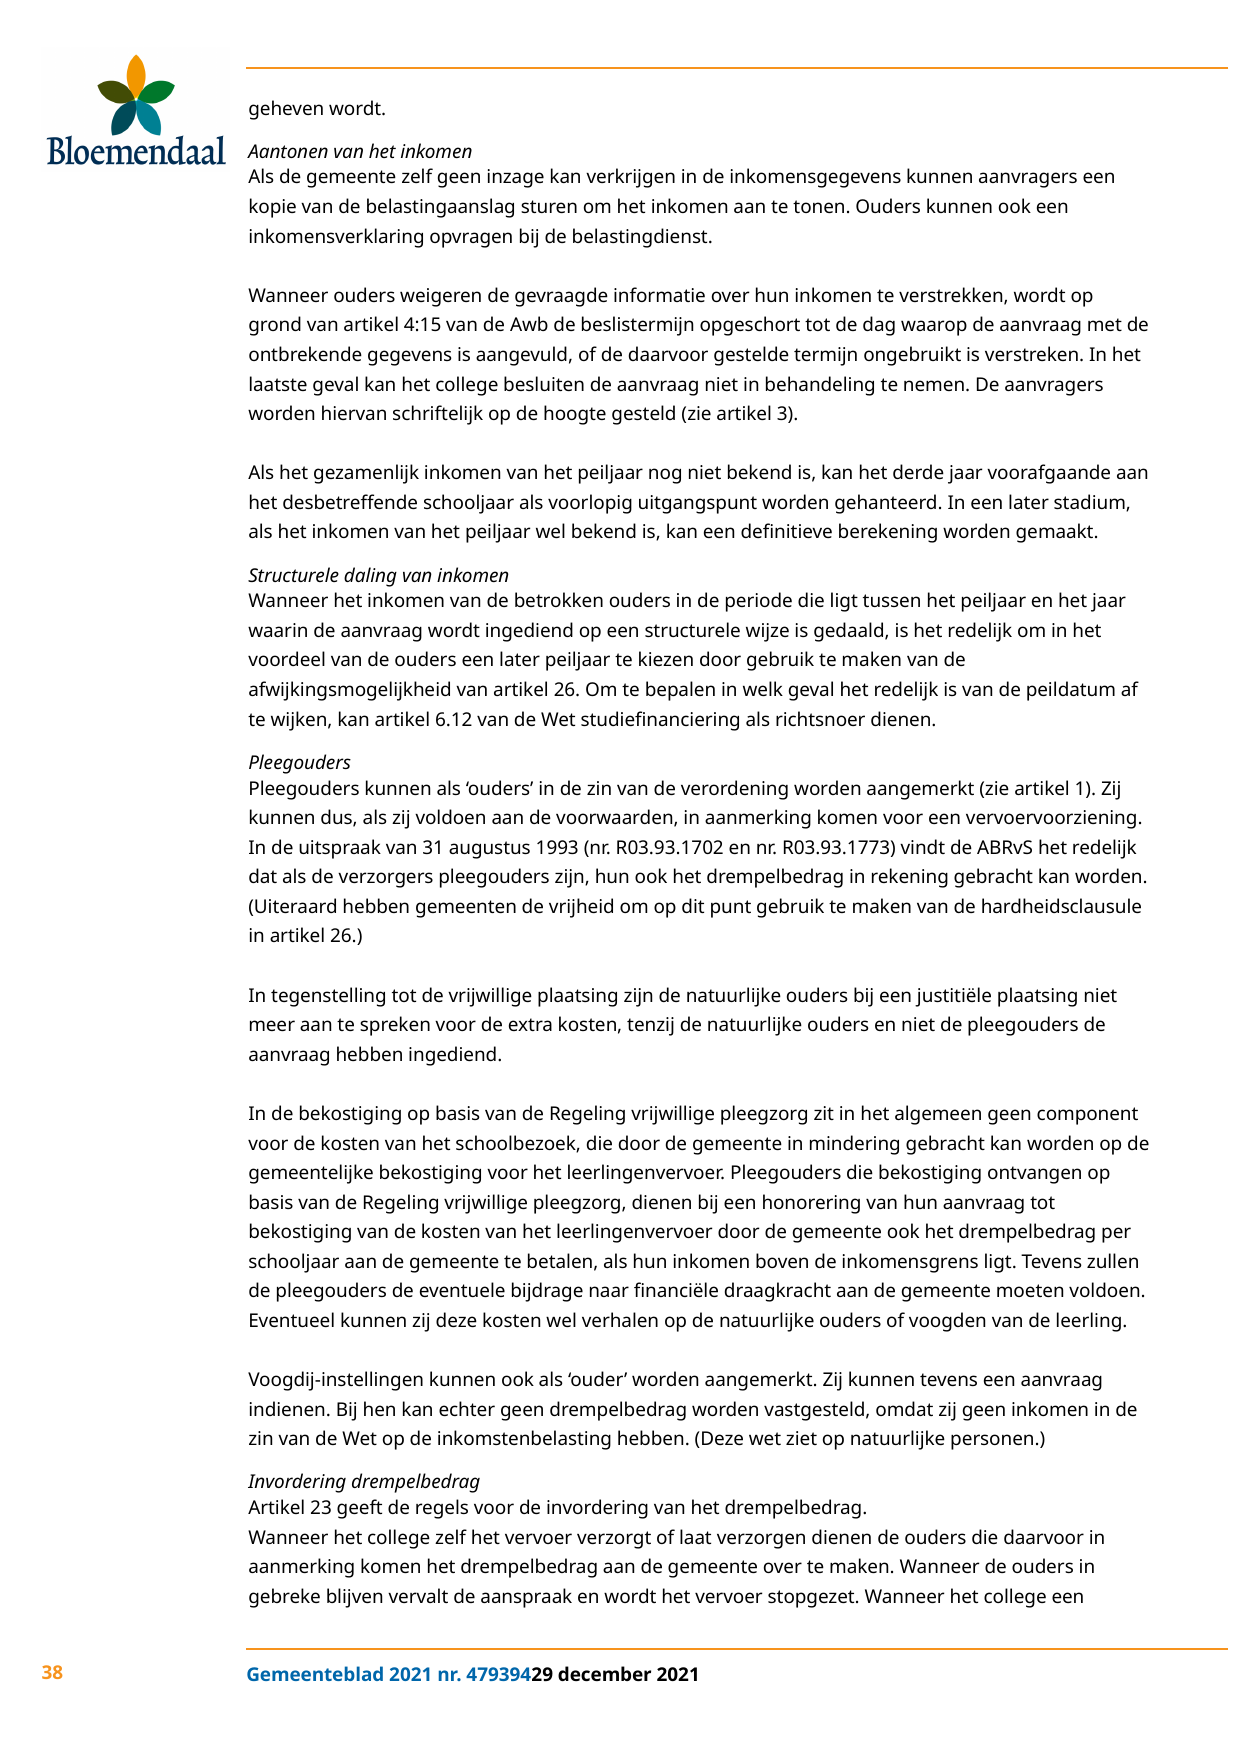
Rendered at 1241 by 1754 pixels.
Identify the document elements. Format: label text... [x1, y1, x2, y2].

text Structurele daling van inkomen [248, 562, 1152, 587]
text In de bekostiging op basis van de Regeling vrijwillige pleegzorg zit in het algemeen geen component voor de kosten van het schoolbezoek, die door de gemeente in mindering gebracht kan worden op de gemeentelijke bekostiging voor het leerlingenvervoer. Pleegouders die bekostiging ontvangen op basis van de Regeling vrijwillige pleegzorg, dienen bij een honorering van hun aanvraag tot bekostiging van de kosten van het leerlingenvervoer door de gemeente ook het drempelbedrag per schooljaar aan de gemeente te betalen, als hun inkomen boven de inkomensgrens ligt. Tevens zullen de pleegouders de eventuele bijdrage naar financiële draagkracht aan de gemeente moeten voldoen. Eventueel kunnen zij deze kosten wel verhalen op de natuurlijke ouders of voogden van de leerling. [248, 1100, 1152, 1333]
text In tegenstelling tot de vrijwillige plaatsing zijn de natuurlijke ouders bij een justitiële plaatsing niet meer aan te spreken voor de extra kosten, tenzij de natuurlijke ouders en niet de pleegouders de aanvraag hebben ingediend. [248, 982, 1152, 1067]
text Als de gemeente zelf geen inzage kan verkrijgen in de inkomensgegevens kunnen aanvragers een kopie van de belastingaanslag sturen om het inkomen aan te tonen. Ouders kunnen ook een inkomensverklaring opvragen bij de belastingdienst. [248, 164, 1152, 248]
text geheven wordt. [248, 95, 1152, 121]
text Als het gezamenlijk inkomen van het peiljaar nog niet bekend is, kan het derde jaar voorafgaande aan het desbetreffende schooljaar als voorlopig uitgangspunt worden gehanteerd. In een later stadium, als het inkomen van het peiljaar wel bekend is, kan een definitieve berekening worden gemaakt. [248, 459, 1152, 544]
text Pleegouders [248, 749, 1152, 775]
text Wanneer het inkomen van de betrokken ouders in de periode die ligt tussen het peiljaar en het jaar waarin de aanvraag wordt ingediend op een structurele wijze is gedaald, is het redelijk om in het voordeel van de ouders een later peiljaar te kiezen door gebruik te maken van de afwijkingsmogelijkheid van artikel 26. Om te bepalen in welk geval het redelijk is van de peildatum af te wijken, kan artikel 6.12 van de Wet studiefinanciering als richtsnoer dienen. [248, 587, 1152, 732]
text Voogdij-instellingen kunnen ook als ‘ouder’ worden aangemerkt. Zij kunnen tevens een aanvraag indienen. Bij hen kan echter geen drempelbedrag worden vastgesteld, omdat zij geen inkomen in de zin van de Wet op de inkomstenbelasting hebben. (Deze wet ziet op natuurlijke personen.) [248, 1366, 1152, 1451]
picture [41, 47, 231, 172]
text Wanneer het college zelf het vervoer verzorgt of laat verzorgen dienen de ouders die daarvoor in aanmerking komen het drempelbedrag aan de gemeente over te maken. Wanneer de ouders in gebreke blijven vervalt de aanspraak en wordt het vervoer stopgezet. Wanneer het college een [248, 1524, 1152, 1609]
text Artikel 23 geeft de regels voor de invordering van het drempelbedrag. [248, 1494, 1152, 1520]
text Invordering drempelbedrag [248, 1469, 1152, 1494]
text Pleegouders kunnen als ‘ouders’ in de zin van de verordening worden aangemerkt (zie artikel 1). Zij kunnen dus, als zij voldoen aan de voorwaarden, in aanmerking komen voor een vervoervoorziening. In de uitspraak van 31 augustus 1993 (nr. R03.93.1702 en nr. R03.93.1773) vindt de ABRvS het redelijk dat als de verzorgers pleegouders zijn, hun ook het drempelbedrag in rekening gebracht kan worden. (Uiteraard hebben gemeenten de vrijheid om op dit punt gebruik te maken van de hardheidsclausule in artikel 26.) [248, 775, 1152, 948]
text Wanneer ouders weigeren de gevraagde informatie over hun inkomen te verstrekken, wordt op grond van artikel 4:15 van de Awb de beslistermijn opgeschort tot de dag waarop de aanvraag met de ontbrekende gegevens is aangevuld, of de daarvoor gestelde termijn ongebruikt is verstreken. In het laatste geval kan het college besluiten de aanvraag niet in behandeling te nemen. De aanvragers worden hiervan schriftelijk op de hoogte gesteld (zie artikel 3). [248, 282, 1152, 426]
text Aantonen van het inkomen [248, 138, 1152, 164]
